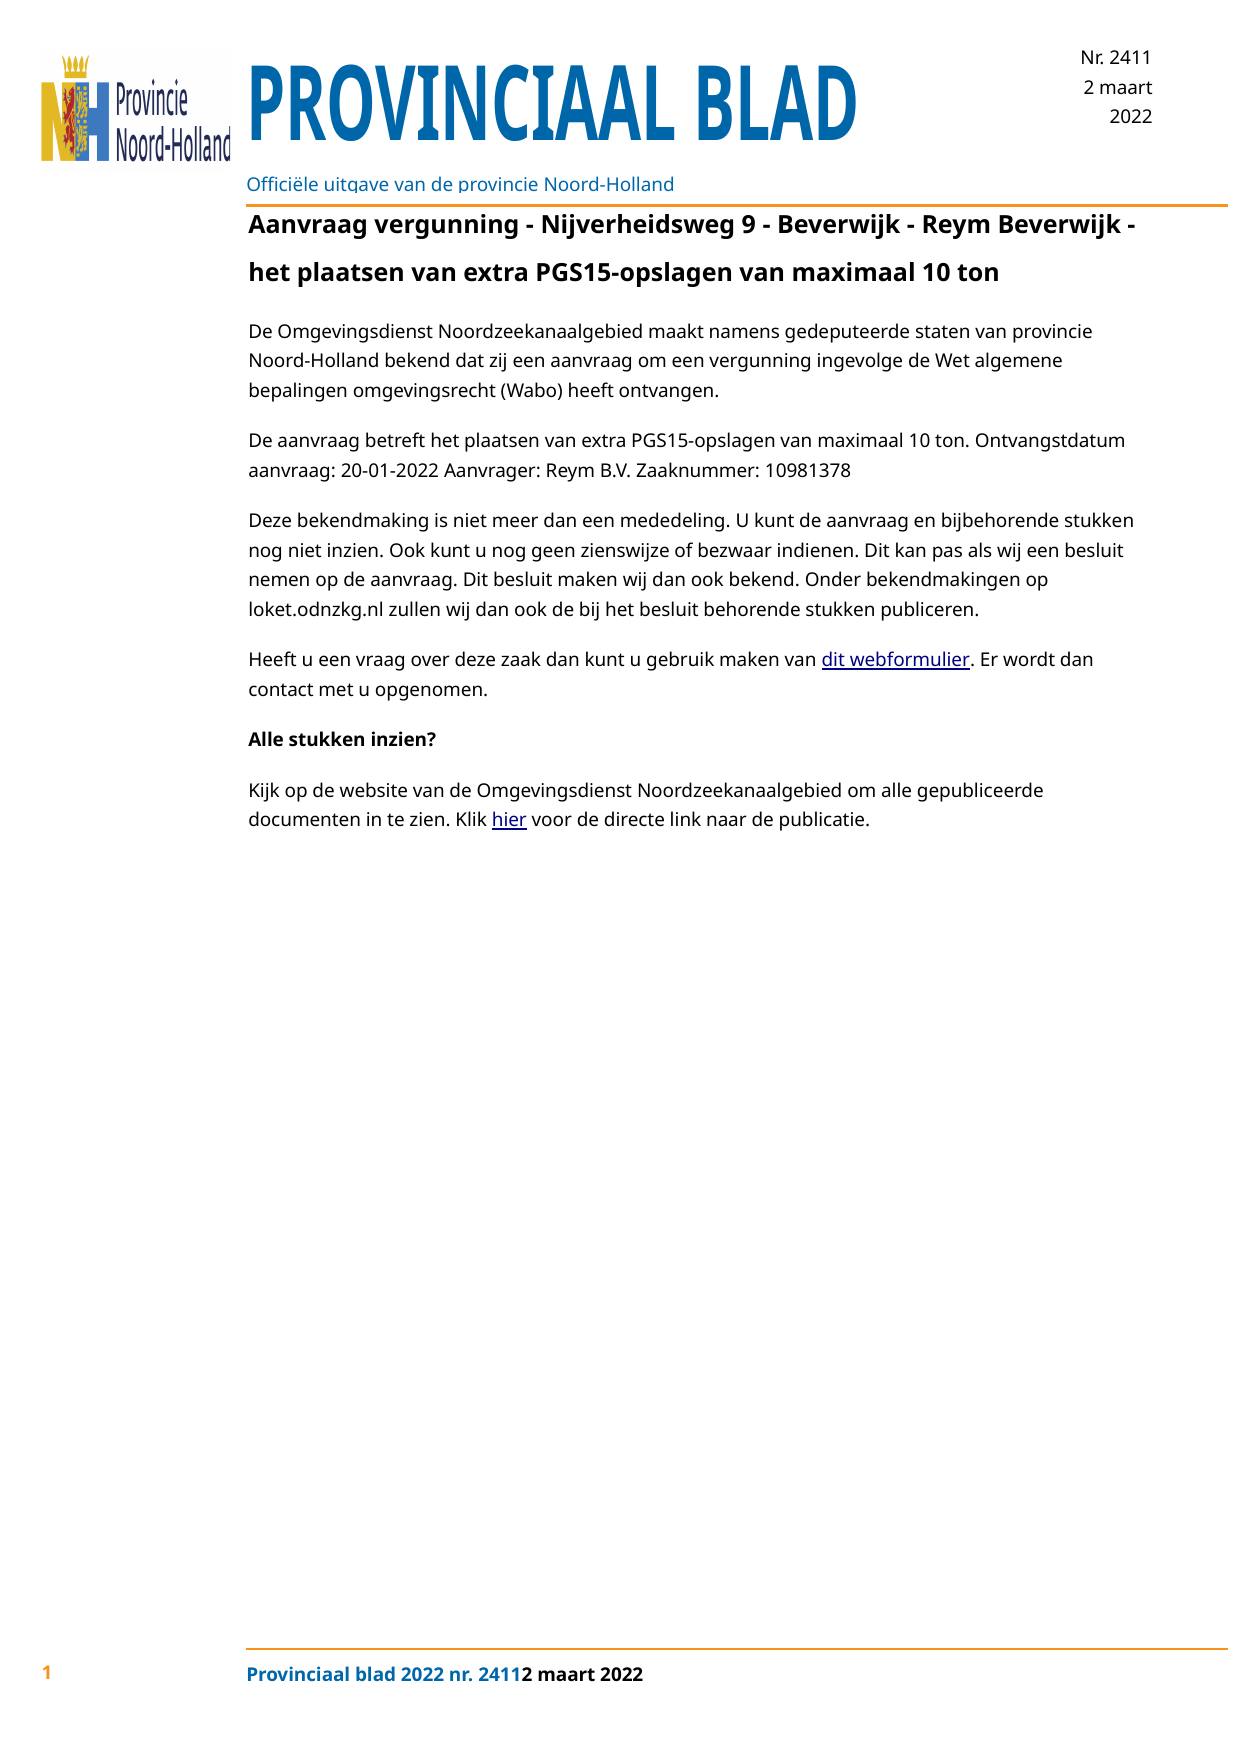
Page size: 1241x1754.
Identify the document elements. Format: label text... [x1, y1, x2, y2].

text Aanvraag vergunning - Nijverheidsweg 9 - Beverwijk - Reym Beverwijk - het plaatsen van extra PGS15-opslagen van maximaal 10 ton [248, 207, 1152, 288]
text De Omgevingsdienst Noordzeekanaalgebied maakt namens gedeputeerde staten van provincie Noord-Holland bekend dat zij een aanvraag om een vergunning ingevolge de Wet algemene bepalingen omgevingsrecht (Wabo) heeft ontvangen. [248, 318, 1152, 403]
picture [41, 47, 231, 172]
text Kijk op de website van de Omgevingsdienst Noordzeekanaalgebied om alle gepubliceerde documenten in te zien. Klik hier voor de directe link naar de publicatie. [248, 777, 1152, 832]
text Deze bekendmaking is niet meer dan een mededeling. U kunt de aanvraag en bijbehorende stukken nog niet inzien. Ook kunt u nog geen zienswijze of bezwaar indienen. Dit kan pas als wij een besluit nemen op de aanvraag. Dit besluit maken wij dan ook bekend. Onder bekendmakingen op loket.odnzkg.nl zullen wij dan ook de bij het besluit behorende stukken publiceren. [248, 507, 1152, 622]
text Heeft u een vraag over deze zaak dan kunt u gebruik maken van dit webformulier. Er wordt dan contact met u opgenomen. [248, 647, 1152, 702]
text De aanvraag betreft het plaatsen van extra PGS15-opslagen van maximaal 10 ton. Ontvangstdatum aanvraag: 20-01-2022 Aanvrager: Reym B.V. Zaaknummer: 10981378 [248, 427, 1152, 483]
text Alle stukken inzien? [248, 727, 1152, 752]
